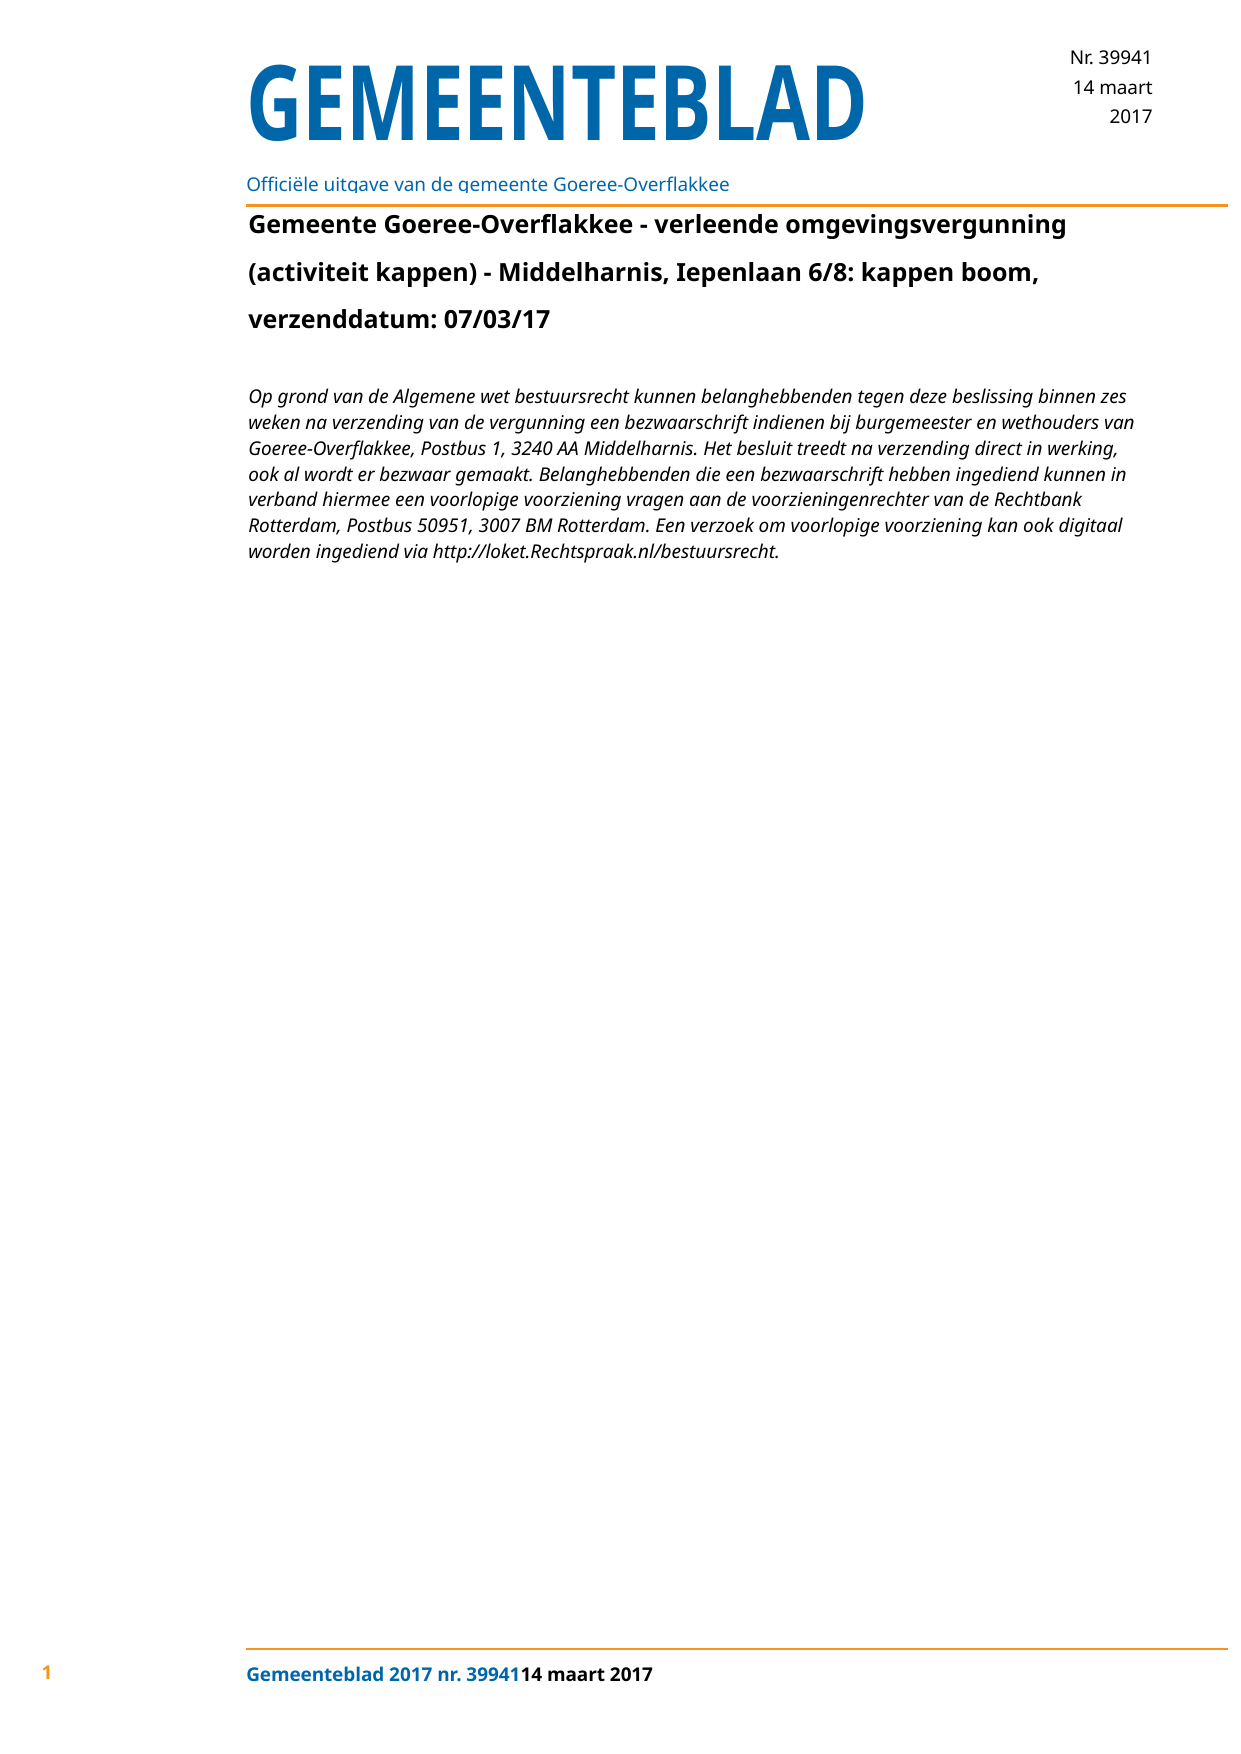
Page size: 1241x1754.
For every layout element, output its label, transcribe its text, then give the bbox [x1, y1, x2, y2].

text Op grond van de Algemene wet bestuursrecht kunnen belanghebbenden tegen deze beslissing binnen zes weken na verzending van de vergunning een bezwaarschrift indienen bij burgemeester en wethouders van Goeree-Overflakkee, Postbus 1, 3240 AA Middelharnis. Het besluit treedt na verzending direct in werking, ook al wordt er bezwaar gemaakt. Belanghebbenden die een bezwaarschrift hebben ingediend kunnen in verband hiermee een voorlopige voorziening vragen aan de voorzieningenrechter van de Rechtbank Rotterdam, Postbus 50951, 3007 BM Rotterdam. Een verzoek om voorlopige voorziening kan ook digitaal worden ingediend via http://loket.Rechtspraak.nl/bestuursrecht. [248, 384, 1152, 564]
picture [41, 47, 231, 172]
text Gemeente Goeree-Overflakkee - verleende omgevingsvergunning (activiteit kappen) - Middelharnis, Iepenlaan 6/8: kappen boom, verzenddatum: 07/03/17 [248, 207, 1152, 336]
